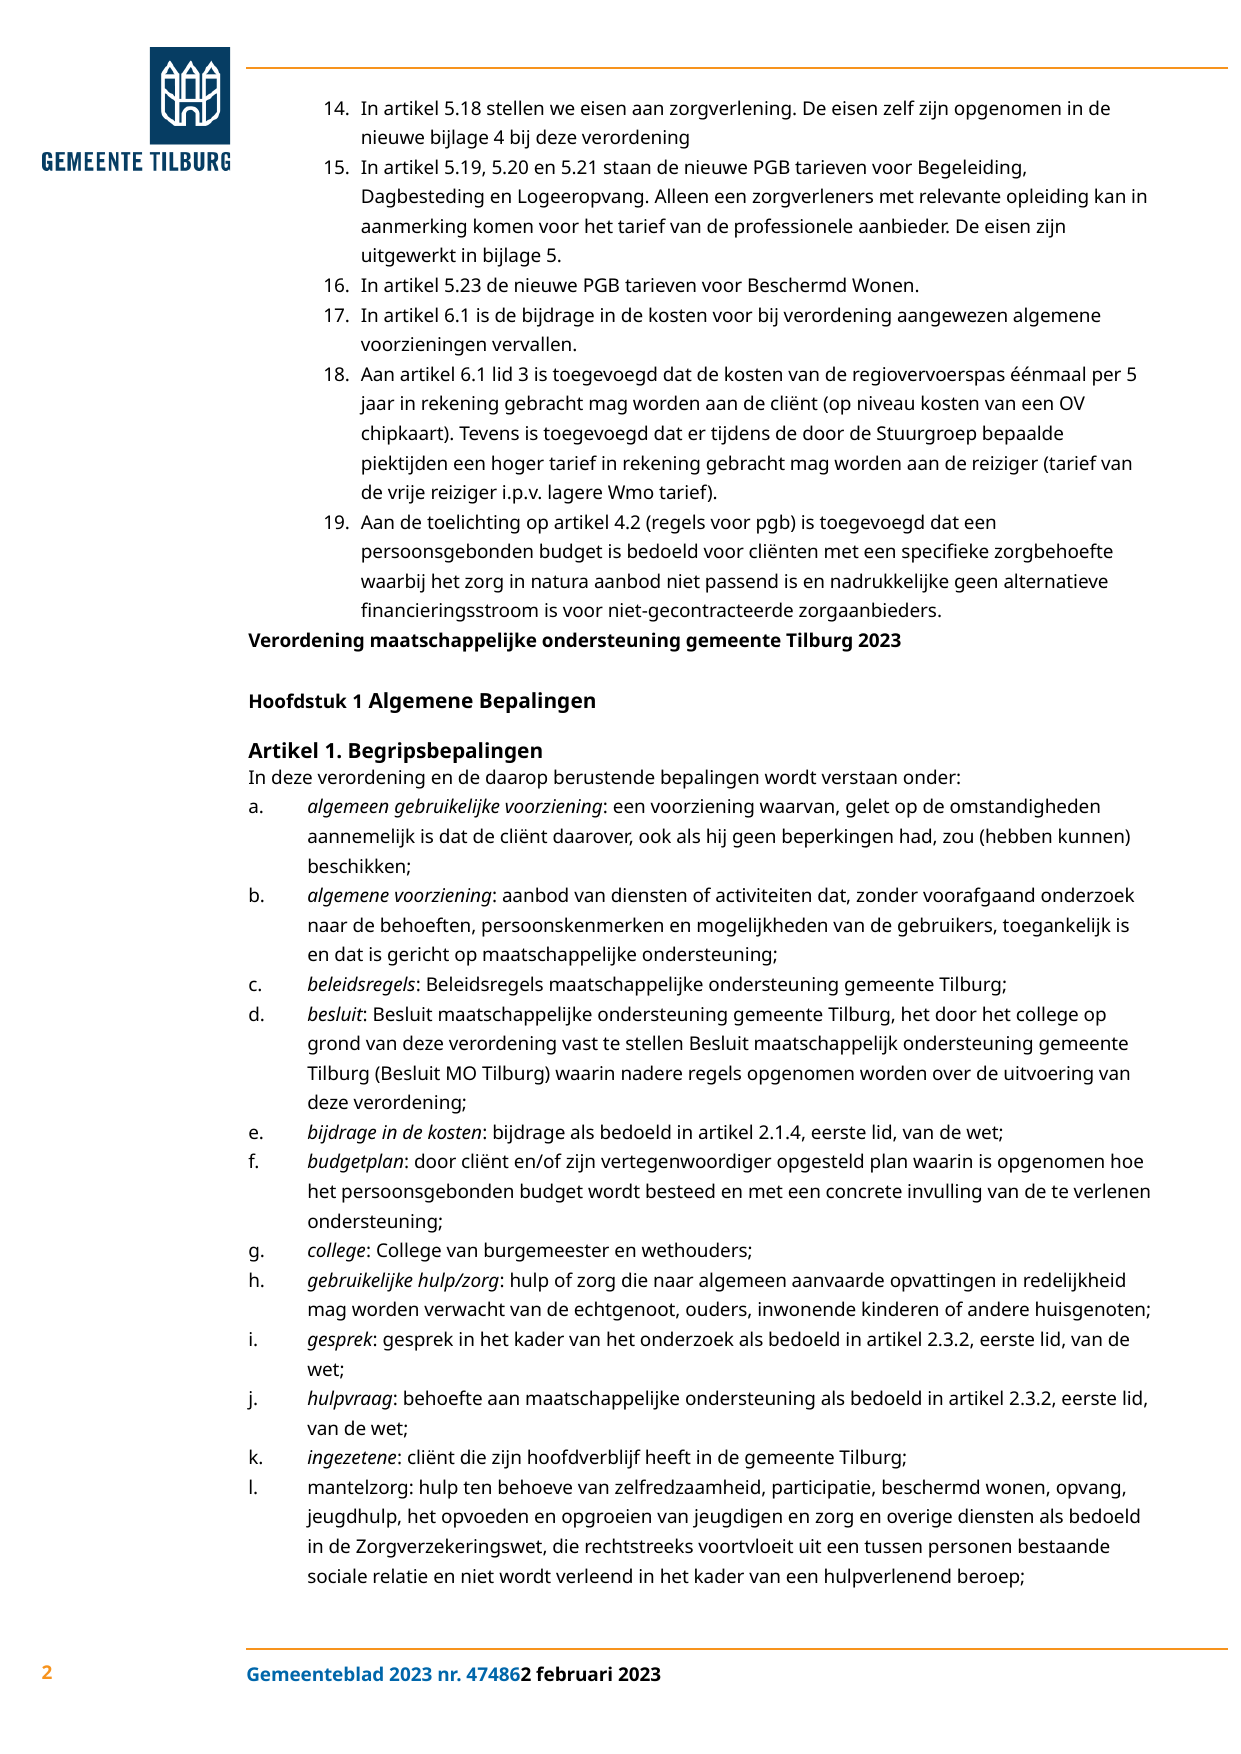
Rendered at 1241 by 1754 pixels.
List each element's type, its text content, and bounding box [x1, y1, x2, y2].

list beleidsregels: Beleidsregels maatschappelijke ondersteuning gemeente Tilburg; [248, 971, 1152, 997]
list besluit: Besluit maatschappelijke ondersteuning gemeente Tilburg, het door het college op grond van deze verordening vast te stellen Besluit maatschappelijk ondersteuning gemeente Tilburg (Besluit MO Tilburg) waarin nadere regels opgenomen worden over de uitvoering van deze verordening; [248, 1001, 1152, 1115]
list gesprek: gesprek in het kader van het onderzoek als bedoeld in artikel 2.3.2, eerste lid, van de wet; [248, 1326, 1152, 1382]
list hulpvraag: behoefte aan maatschappelijke ondersteuning als bedoeld in artikel 2.3.2, eerste lid, van de wet; [248, 1385, 1152, 1441]
list budgetplan: door cliënt en/of zijn vertegenwoordiger opgesteld plan waarin is opgenomen hoe het persoonsgebonden budget wordt besteed en met een concrete invulling van de te verlenen ondersteuning; [248, 1149, 1152, 1234]
list mantelzorg: hulp ten behoeve van zelfredzaamheid, participatie, beschermd wonen, opvang, jeugdhulp, het opvoeden en opgroeien van jeugdigen en zorg en overige diensten als bedoeld in de Zorgverzekeringswet, die rechtstreeks voortvloeit uit een tussen personen bestaande sociale relatie en niet wordt verleend in het kader van een hulpverlenend beroep; [248, 1474, 1152, 1589]
list gebruikelijke hulp/zorg: hulp of zorg die naar algemeen aanvaarde opvattingen in redelijkheid mag worden verwacht van de echtgenoot, ouders, inwonende kinderen of andere huisgenoten; [248, 1267, 1152, 1322]
picture [41, 47, 231, 172]
text Hoofdstuk 1 Algemene Bepalingen [248, 686, 1152, 715]
text In deze verordening en de daarop berustende bepalingen wordt verstaan onder: [248, 764, 1152, 790]
list algemene voorziening: aanbod van diensten of activiteiten dat, zonder voorafgaand onderzoek naar de behoeften, persoonskenmerken en mogelijkheden van de gebruikers, toegankelijk is en dat is gericht op maatschappelijke ondersteuning; [248, 882, 1152, 967]
list In artikel 6.1 is de bijdrage in de kosten voor bij verordening aangewezen algemene voorzieningen vervallen. [323, 302, 1152, 357]
list Aan de toelichting op artikel 4.2 (regels voor pgb) is toegevoegd dat een persoonsgebonden budget is bedoeld voor cliënten met een specifieke zorgbehoefte waarbij het zorg in natura aanbod niet passend is en nadrukkelijke geen alternatieve financieringsstroom is voor niet-gecontracteerde zorgaanbieders. [323, 509, 1152, 623]
list ingezetene: cliënt die zijn hoofdverblijf heeft in de gemeente Tilburg; [248, 1444, 1152, 1470]
text Verordening maatschappelijke ondersteuning gemeente Tilburg 2023 [248, 627, 1152, 653]
list bijdrage in de kosten: bijdrage als bedoeld in artikel 2.1.4, eerste lid, van de wet; [248, 1119, 1152, 1145]
list In artikel 5.23 de nieuwe PGB tarieven voor Beschermd Wonen. [323, 272, 1152, 298]
list algemeen gebruikelijke voorziening: een voorziening waarvan, gelet op de omstandigheden aannemelijk is dat de cliënt daarover, ook als hij geen beperkingen had, zou (hebben kunnen) beschikken; [248, 794, 1152, 879]
list Aan artikel 6.1 lid 3 is toegevoegd dat de kosten van de regiovervoerspas éénmaal per 5 jaar in rekening gebracht mag worden aan de cliënt (op niveau kosten van een OV chipkaart). Tevens is toegevoegd dat er tijdens de door de Stuurgroep bepaalde piektijden een hoger tarief in rekening gebracht mag worden aan de reiziger (tarief van de vrije reiziger i.p.v. lagere Wmo tarief). [323, 361, 1152, 505]
list In artikel 5.19, 5.20 en 5.21 staan de nieuwe PGB tarieven voor Begeleiding, Dagbesteding en Logeeropvang. Alleen een zorgverleners met relevante opleiding kan in aanmerking komen voor het tarief van de professionele aanbieder. De eisen zijn uitgewerkt in bijlage 5. [323, 154, 1152, 268]
list In artikel 5.18 stellen we eisen aan zorgverlening. De eisen zelf zijn opgenomen in de nieuwe bijlage 4 bij deze verordening [323, 95, 1152, 150]
text Artikel 1. Begripsbepalingen [248, 736, 1152, 764]
list college: College van burgemeester en wethouders; [248, 1237, 1152, 1263]
